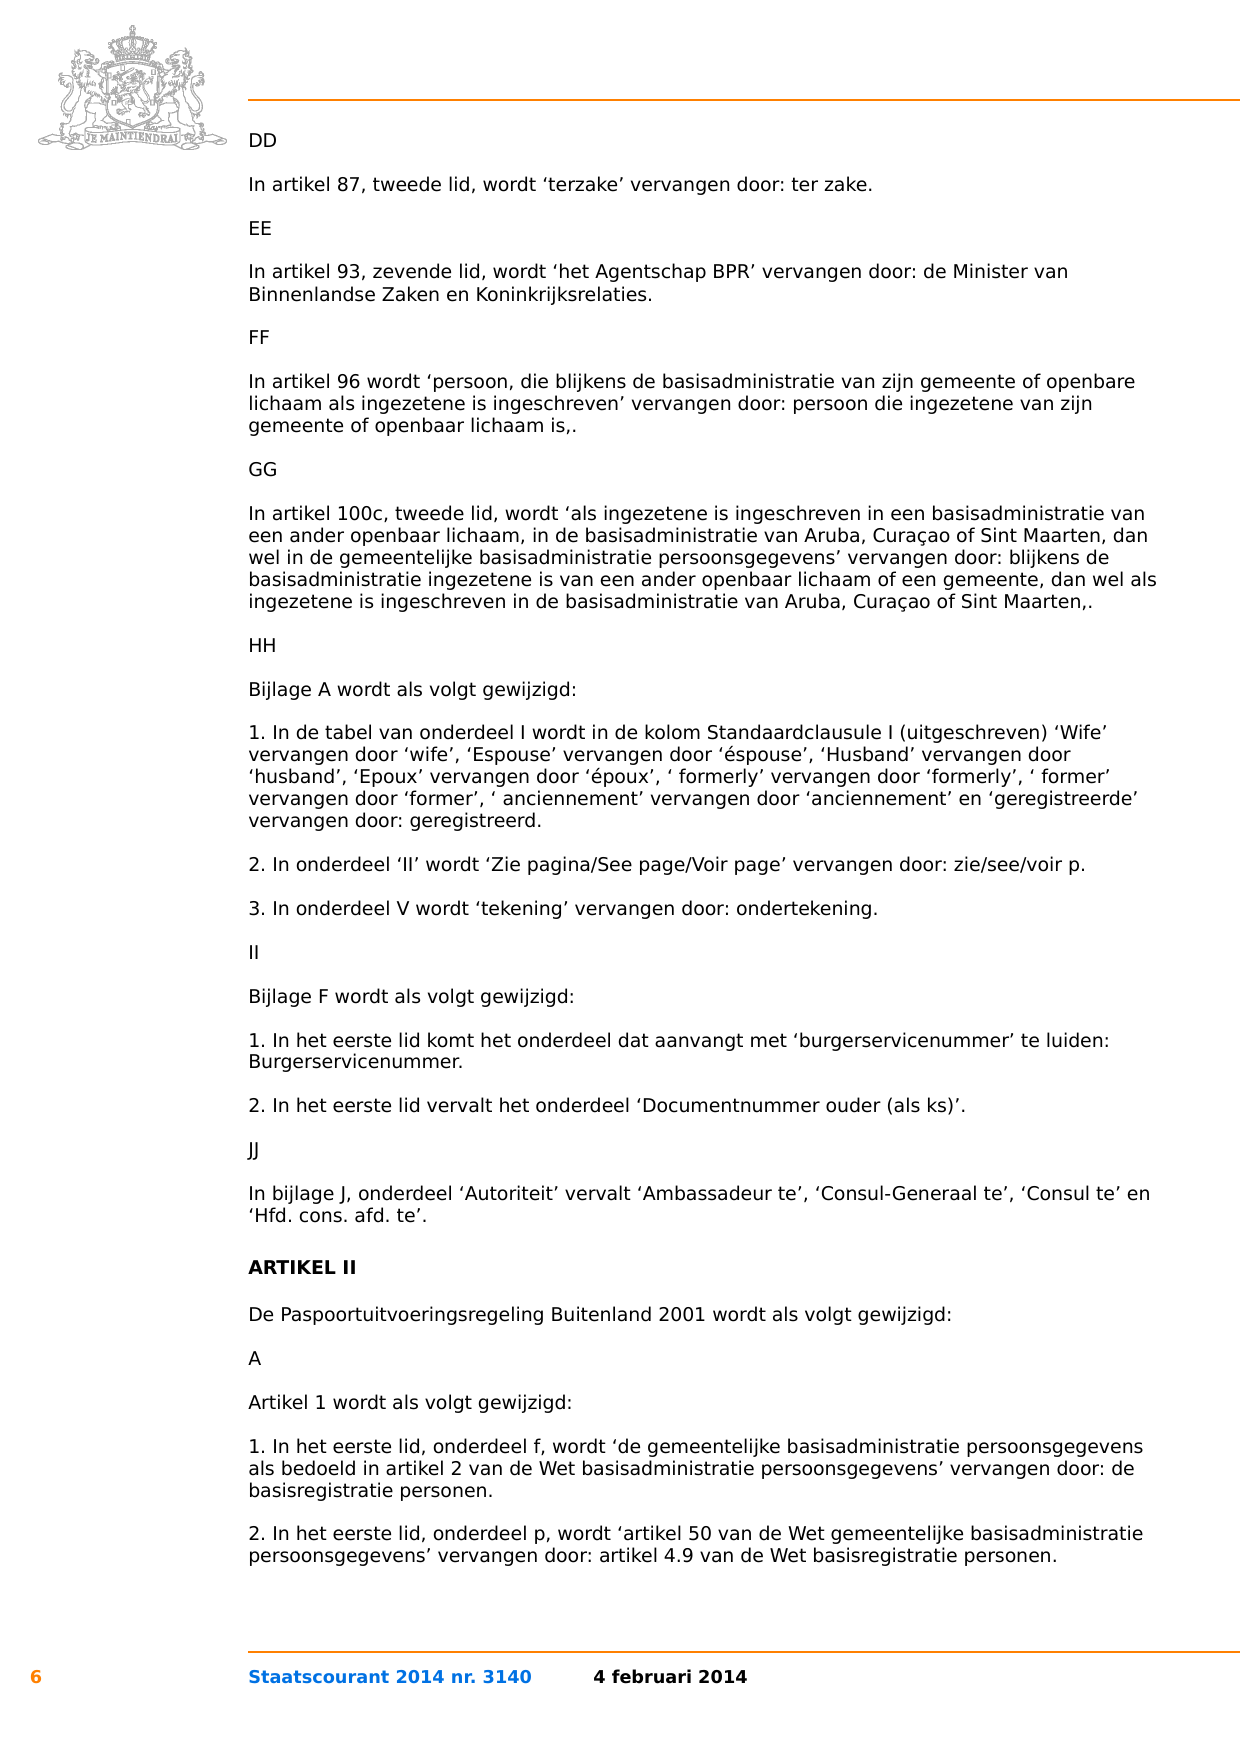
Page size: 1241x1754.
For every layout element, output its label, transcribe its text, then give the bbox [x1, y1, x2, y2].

text 1. In de tabel van onderdeel I wordt in de kolom Standaardclausule I (uitgeschreven) ‘Wife’ vervangen door ‘wife’, ‘Espouse’ vervangen door ‘éspouse’, ‘Husband’ vervangen door ‘husband’, ‘Epoux’ vervangen door ‘époux’, ‘ formerly’ vervangen door ‘formerly’, ‘ former’ vervangen door ‘former’, ‘ anciennement’ vervangen door ‘anciennement’ en ‘geregistreerde’ vervangen door: geregistreerd. [248, 722, 1163, 832]
text EE [248, 218, 1163, 239]
subtitle ARTIKEL II [248, 1257, 1163, 1279]
text In artikel 96 wordt ‘persoon, die blijkens de basisadministratie van zijn gemeente of openbare lichaam als ingezetene is ingeschreven’ vervangen door: persoon die ingezetene van zijn gemeente of openbaar lichaam is,. [248, 371, 1163, 437]
text Bijlage A wordt als volgt gewijzigd: [248, 678, 1163, 700]
text 2. In het eerste lid, onderdeel p, wordt ‘artikel 50 van de Wet gemeentelijke basisadministratie persoonsgegevens’ vervangen door: artikel 4.9 van de Wet basisregistratie personen. [248, 1523, 1163, 1567]
text De Paspoortuitvoeringsregeling Buitenland 2001 wordt als volgt gewijzigd: [248, 1304, 1163, 1326]
text A [248, 1348, 1163, 1370]
text HH [248, 634, 1163, 657]
text 3. In onderdeel V wordt ‘tekening’ vervangen door: ondertekening. [248, 898, 1163, 920]
text In bijlage J, onderdeel ‘Autoriteit’ vervalt ‘Ambassadeur te’, ‘Consul-Generaal te’, ‘Consul te’ en ‘Hfd. cons. afd. te’. [248, 1183, 1163, 1227]
text FF [248, 327, 1163, 349]
text Artikel 1 wordt als volgt gewijzigd: [248, 1392, 1163, 1414]
text DD [248, 130, 1163, 152]
text In artikel 87, tweede lid, wordt ‘terzake’ vervangen door: ter zake. [248, 174, 1163, 196]
text GG [248, 459, 1163, 481]
text In artikel 93, zevende lid, wordt ‘het Agentschap BPR’ vervangen door: de Minister van Binnenlandse Zaken en Koninkrijksrelaties. [248, 261, 1163, 305]
text 2. In het eerste lid vervalt het onderdeel ‘Documentnummer ouder (als ks)’. [248, 1095, 1163, 1117]
picture [38, 25, 227, 150]
text JJ [248, 1139, 1163, 1161]
text In artikel 100c, tweede lid, wordt ‘als ingezetene is ingeschreven in een basisadministratie van een ander openbaar lichaam, in de basisadministratie van Aruba, Curaçao of Sint Maarten, dan wel in de gemeentelijke basisadministratie persoonsgegevens’ vervangen door: blijkens de basisadministratie ingezetene is van een ander openbaar lichaam of een gemeente, dan wel als ingezetene is ingeschreven in de basisadministratie van Aruba, Curaçao of Sint Maarten,. [248, 503, 1163, 613]
text 1. In het eerste lid, onderdeel f, wordt ‘de gemeentelijke basisadministratie persoonsgegevens als bedoeld in artikel 2 van de Wet basisadministratie persoonsgegevens’ vervangen door: de basisregistratie personen. [248, 1436, 1163, 1501]
text Bijlage F wordt als volgt gewijzigd: [248, 986, 1163, 1008]
text II [248, 942, 1163, 964]
text 1. In het eerste lid komt het onderdeel dat aanvangt met ‘burgerservicenummer’ te luiden: Burgerservicenummer. [248, 1029, 1163, 1073]
text 2. In onderdeel ‘II’ wordt ‘Zie pagina/See page/Voir page’ vervangen door: zie/see/voir p. [248, 854, 1163, 876]
